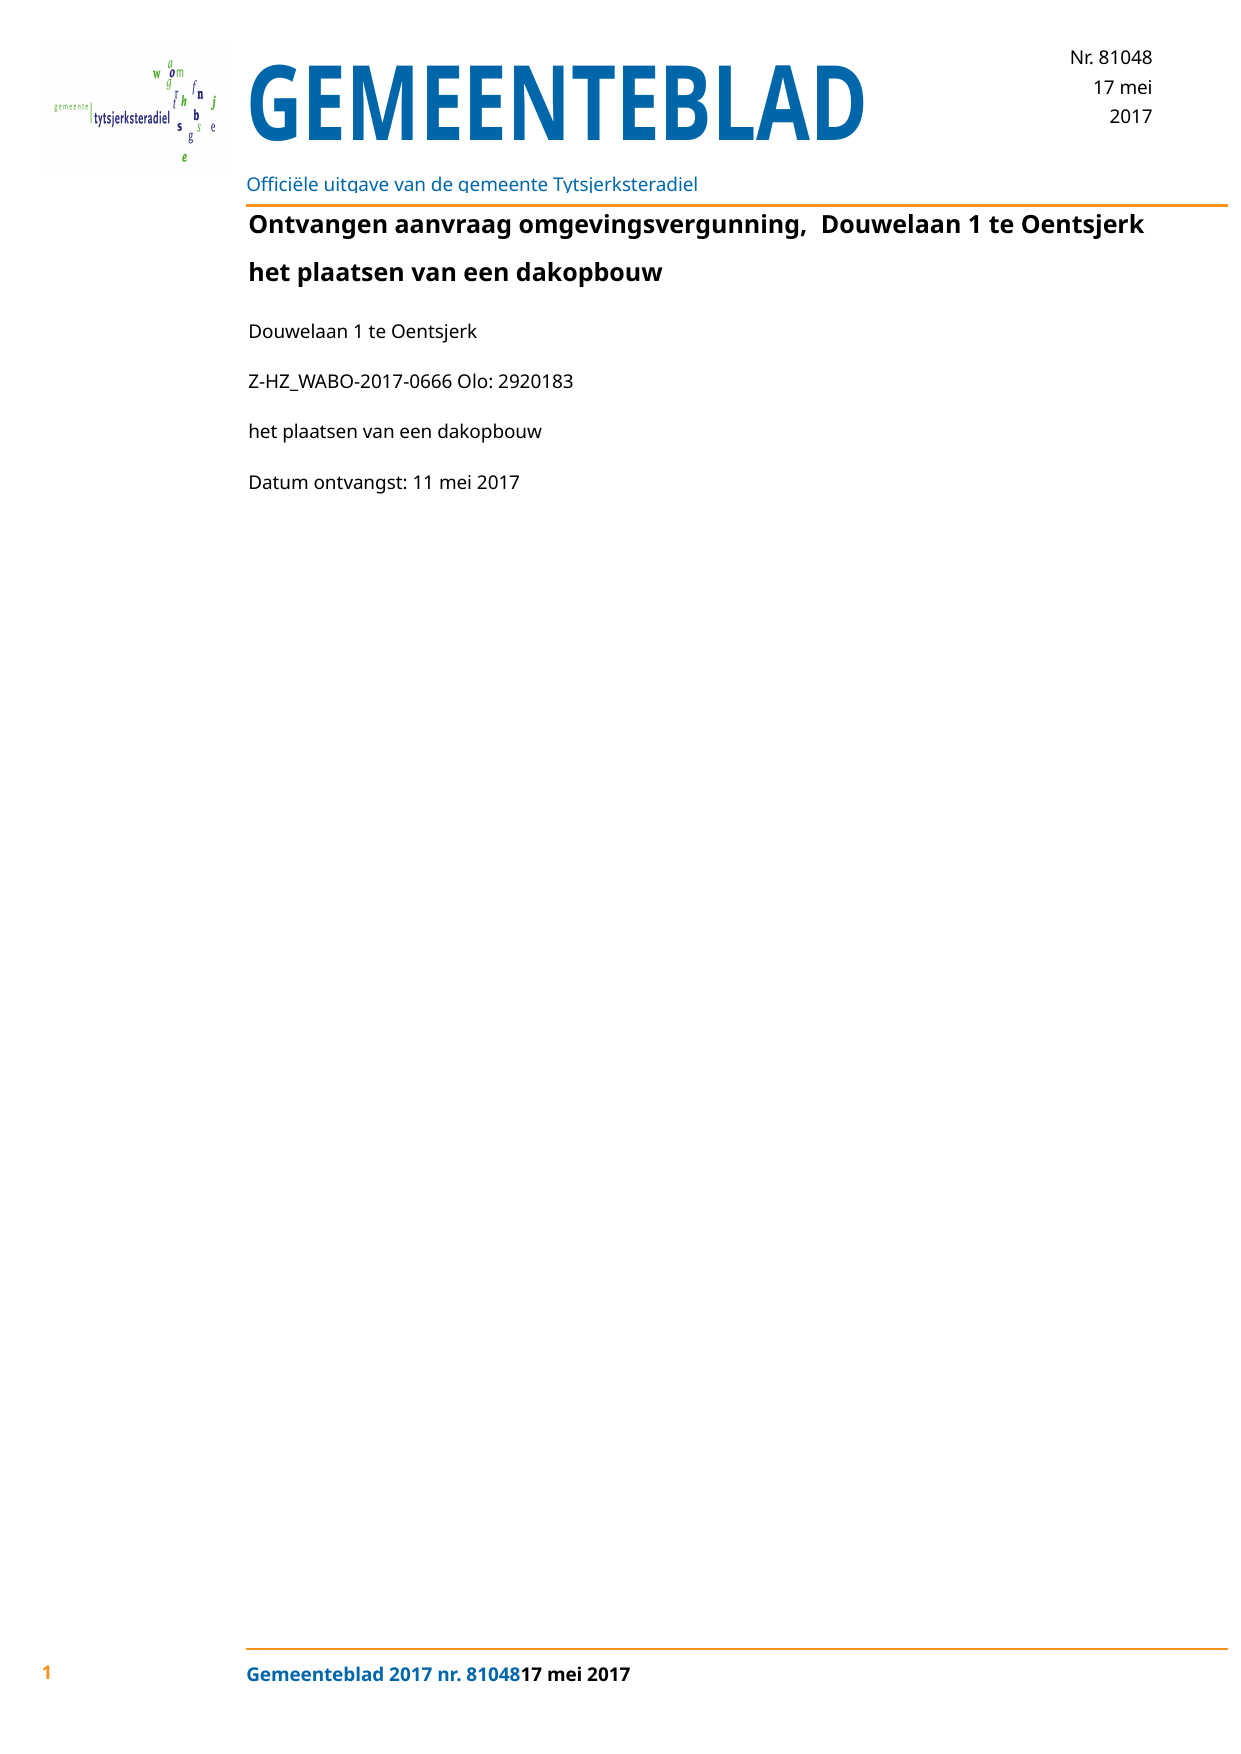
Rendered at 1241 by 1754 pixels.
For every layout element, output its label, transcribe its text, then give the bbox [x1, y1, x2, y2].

text Ontvangen aanvraag omgevingsvergunning, Douwelaan 1 te Oentsjerk het plaatsen van een dakopbouw [248, 207, 1152, 288]
text het plaatsen van een dakopbouw [248, 419, 1152, 444]
text Z-HZ_WABO-2017-0666 Olo: 2920183 [248, 368, 1152, 394]
text Douwelaan 1 te Oentsjerk [248, 318, 1152, 344]
text Datum ontvangst: 11 mei 2017 [248, 469, 1152, 495]
picture [41, 47, 231, 172]
